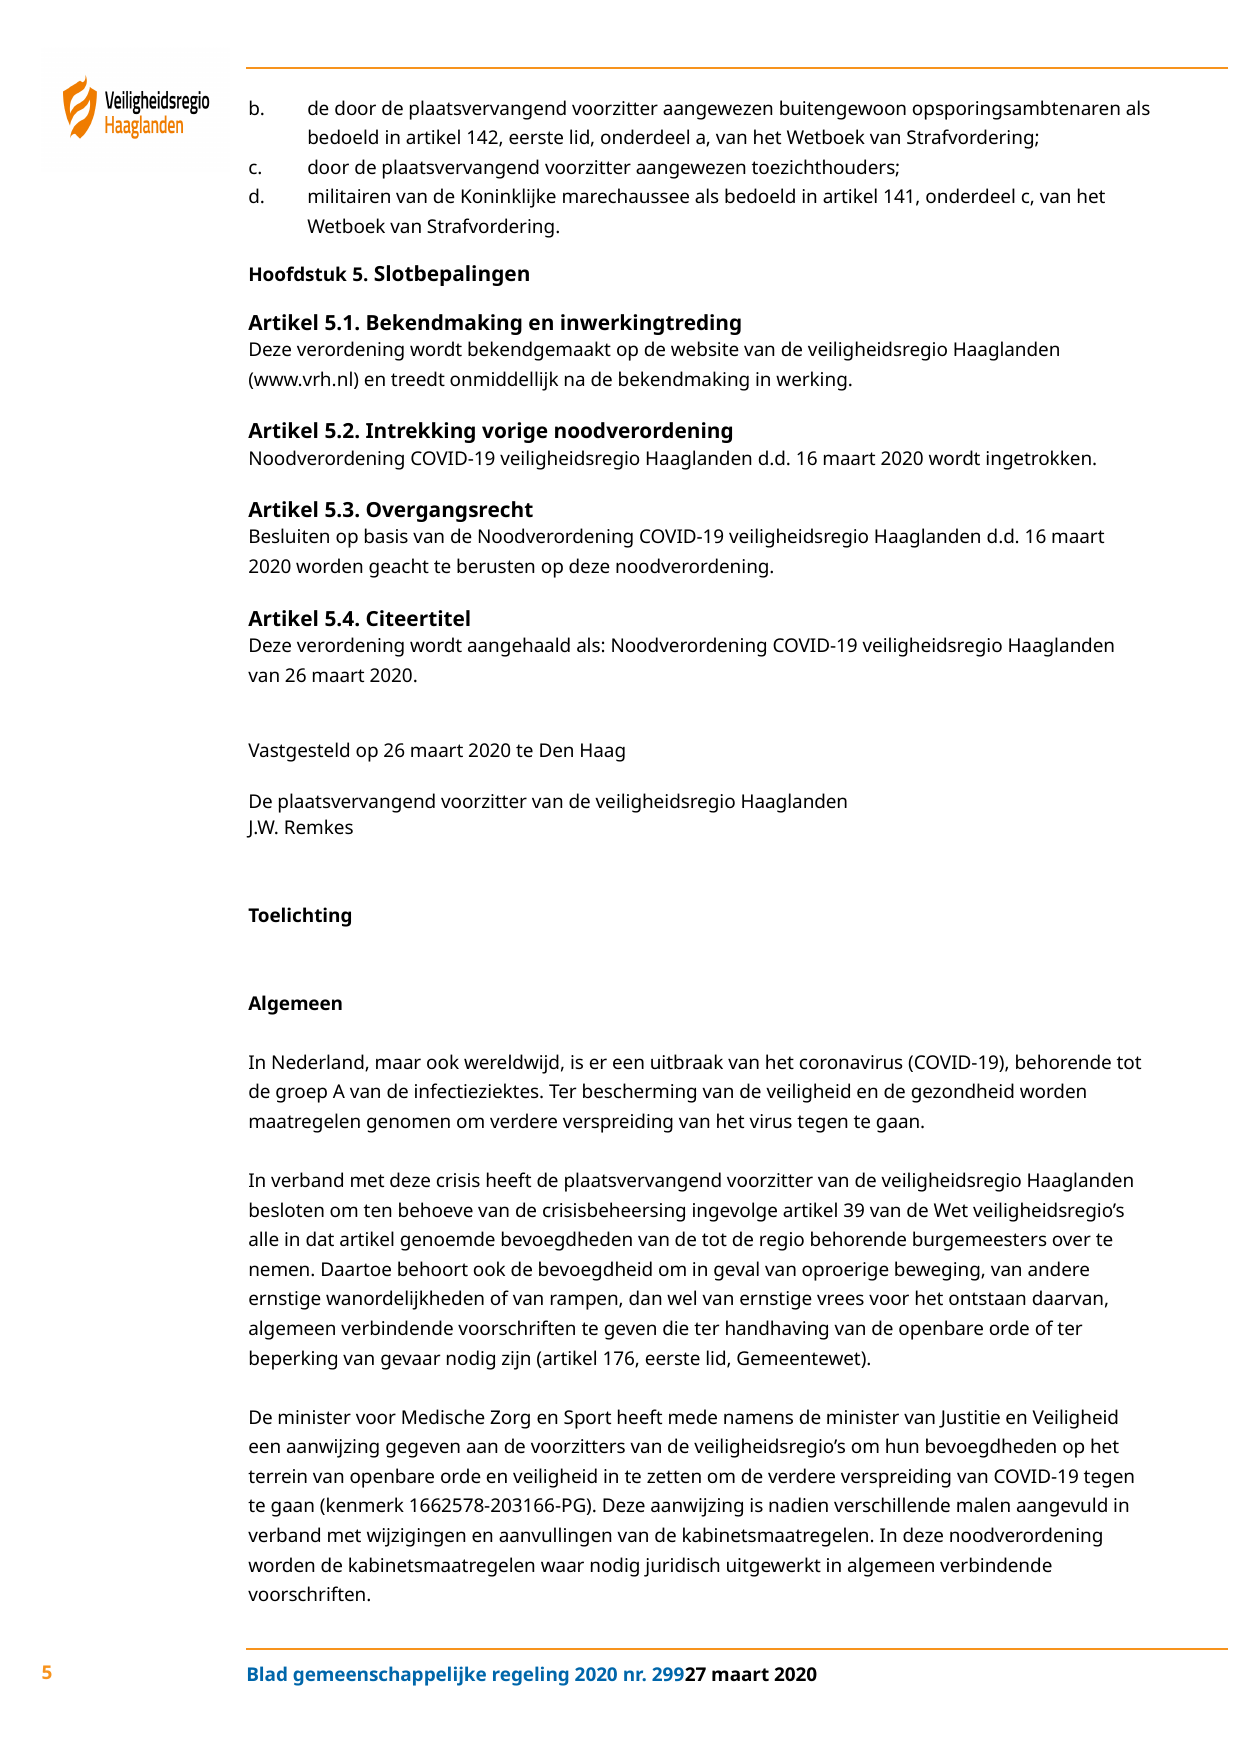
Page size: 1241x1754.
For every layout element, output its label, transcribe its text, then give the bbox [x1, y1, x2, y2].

text Deze verordening wordt bekendgemaakt op de website van de veiligheidsregio Haaglanden (www.vrh.nl) en treedt onmiddellijk na de bekendmaking in werking. [248, 336, 1152, 392]
text Toelichting [248, 891, 1152, 931]
text Noodverordening COVID-19 veiligheidsregio Haaglanden d.d. 16 maart 2020 wordt ingetrokken. [248, 445, 1152, 471]
text Besluiten op basis van de Noodverordening COVID-19 veiligheidsregio Haaglanden d.d. 16 maart 2020 worden geacht te berusten op deze noodverordening. [248, 524, 1152, 579]
text Deze verordening wordt aangehaald als: Noodverordening COVID-19 veiligheidsregio Haaglanden van 26 maart 2020. [248, 632, 1152, 687]
text De plaatsvervangend voorzitter van de veiligheidsregio Haaglanden [248, 788, 1152, 814]
text Hoofdstuk 5. Slotbepalingen [248, 259, 1152, 287]
list militairen van de Koninklijke marechaussee als bedoeld in artikel 141, onderdeel c, van het Wetboek van Strafvordering. [248, 183, 1152, 239]
list de door de plaatsvervangend voorzitter aangewezen buitengewoon opsporingsambtenaren als bedoeld in artikel 142, eerste lid, onderdeel a, van het Wetboek van Strafvordering; [248, 95, 1152, 150]
text Vastgesteld op 26 maart 2020 te Den Haag [248, 737, 1152, 763]
text J.W. Remkes [248, 814, 1152, 840]
text Artikel 5.3. Overgangsrecht [248, 495, 1152, 524]
text Algemeen [248, 990, 1152, 1016]
list door de plaatsvervangend voorzitter aangewezen toezichthouders; [248, 154, 1152, 180]
text Artikel 5.2. Intrekking vorige noodverordening [248, 416, 1152, 445]
text Artikel 5.1. Bekendmaking en inwerkingtreding [248, 308, 1152, 336]
text Artikel 5.4. Citeertitel [248, 604, 1152, 632]
picture [41, 47, 231, 172]
text De minister voor Medische Zorg en Sport heeft mede namens de minister van Justitie en Veiligheid een aanwijzing gegeven aan de voorzitters van de veiligheidsregio’s om hun bevoegdheden op het terrein van openbare orde en veiligheid in te zetten om de verdere verspreiding van COVID-19 tegen te gaan (kenmerk 1662578-203166-PG). Deze aanwijzing is nadien verschillende malen aangevuld in verband met wijzigingen en aanvullingen van de kabinetsmaatregelen. In deze noodverordening worden de kabinetsmaatregelen waar nodig juridisch uitgewerkt in algemeen verbindende voorschriften. [248, 1404, 1152, 1607]
text In verband met deze crisis heeft de plaatsvervangend voorzitter van de veiligheidsregio Haaglanden besloten om ten behoeve van de crisisbeheersing ingevolge artikel 39 van de Wet veiligheidsregio’s alle in dat artikel genoemde bevoegdheden van de tot de regio behorende burgemeesters over te nemen. Daartoe behoort ook de bevoegdheid om in geval van oproerige beweging, van andere ernstige wanordelijkheden of van rampen, dan wel van ernstige vrees voor het ontstaan daarvan, algemeen verbindende voorschriften te geven die ter handhaving van de openbare orde of ter beperking van gevaar nodig zijn (artikel 176, eerste lid, Gemeentewet). [248, 1167, 1152, 1371]
text In Nederland, maar ook wereldwijd, is er een uitbraak van het coronavirus (COVID-19), behorende tot de groep A van de infectieziektes. Ter bescherming van de veiligheid en de gezondheid worden maatregelen genomen om verdere verspreiding van het virus tegen te gaan. [248, 1049, 1152, 1134]
